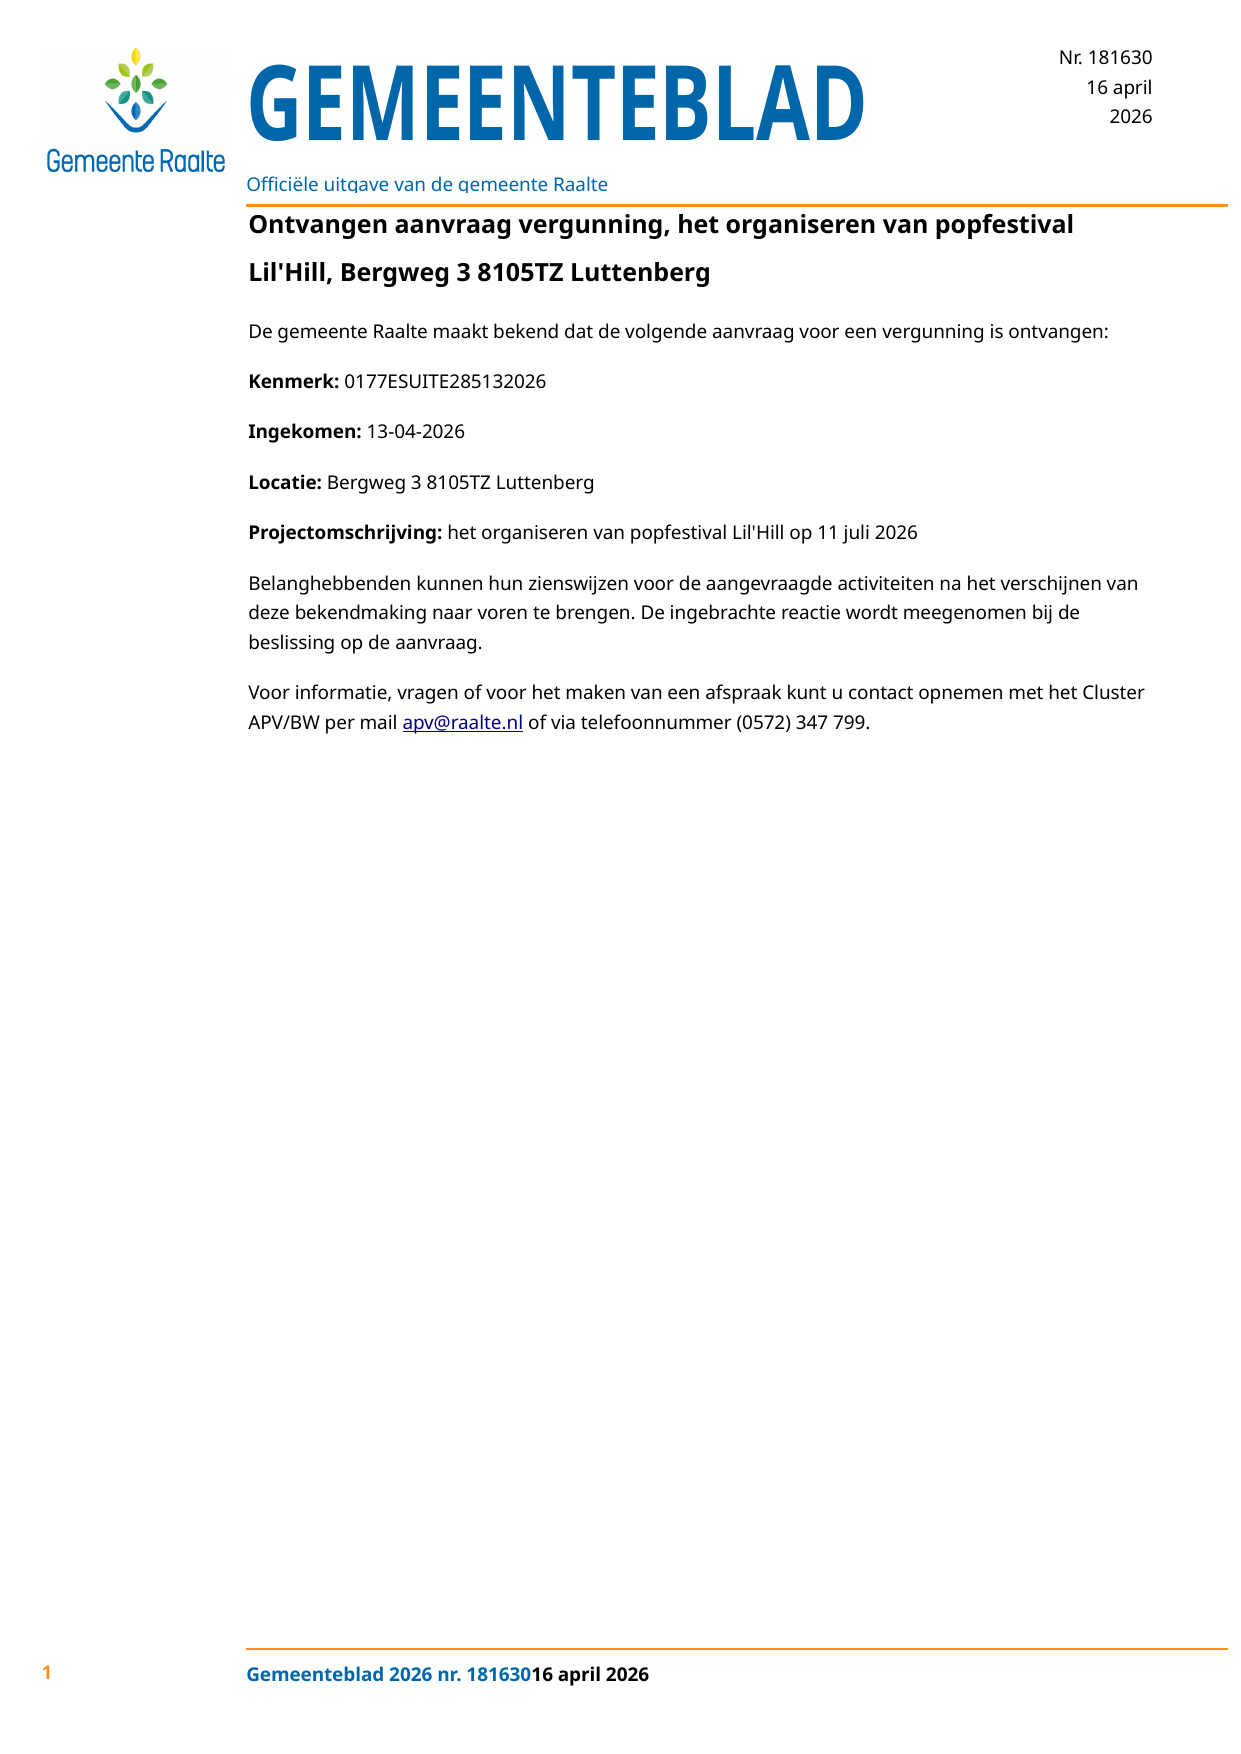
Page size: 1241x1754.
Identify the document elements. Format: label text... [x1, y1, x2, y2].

text Locatie: Bergweg 3 8105TZ Luttenberg [248, 469, 1152, 495]
picture [41, 47, 231, 172]
text Kenmerk: 0177ESUITE285132026 [248, 368, 1152, 394]
text Ingekomen: 13-04-2026 [248, 419, 1152, 444]
text Voor informatie, vragen of voor het maken van een afspraak kunt u contact opnemen met het Cluster APV/BW per mail apv@raalte.nl of via telefoonnummer (0572) 347 799. [248, 679, 1152, 735]
text Belanghebbenden kunnen hun zienswijzen voor de aangevraagde activiteiten na het verschijnen van deze bekendmaking naar voren te brengen. De ingebrachte reactie wordt meegenomen bij de beslissing op de aanvraag. [248, 570, 1152, 655]
text De gemeente Raalte maakt bekend dat de volgende aanvraag voor een vergunning is ontvangen: [248, 318, 1152, 344]
text Ontvangen aanvraag vergunning, het organiseren van popfestival Lil'Hill, Bergweg 3 8105TZ Luttenberg [248, 207, 1152, 288]
text Projectomschrijving: het organiseren van popfestival Lil'Hill op 11 juli 2026 [248, 519, 1152, 545]
